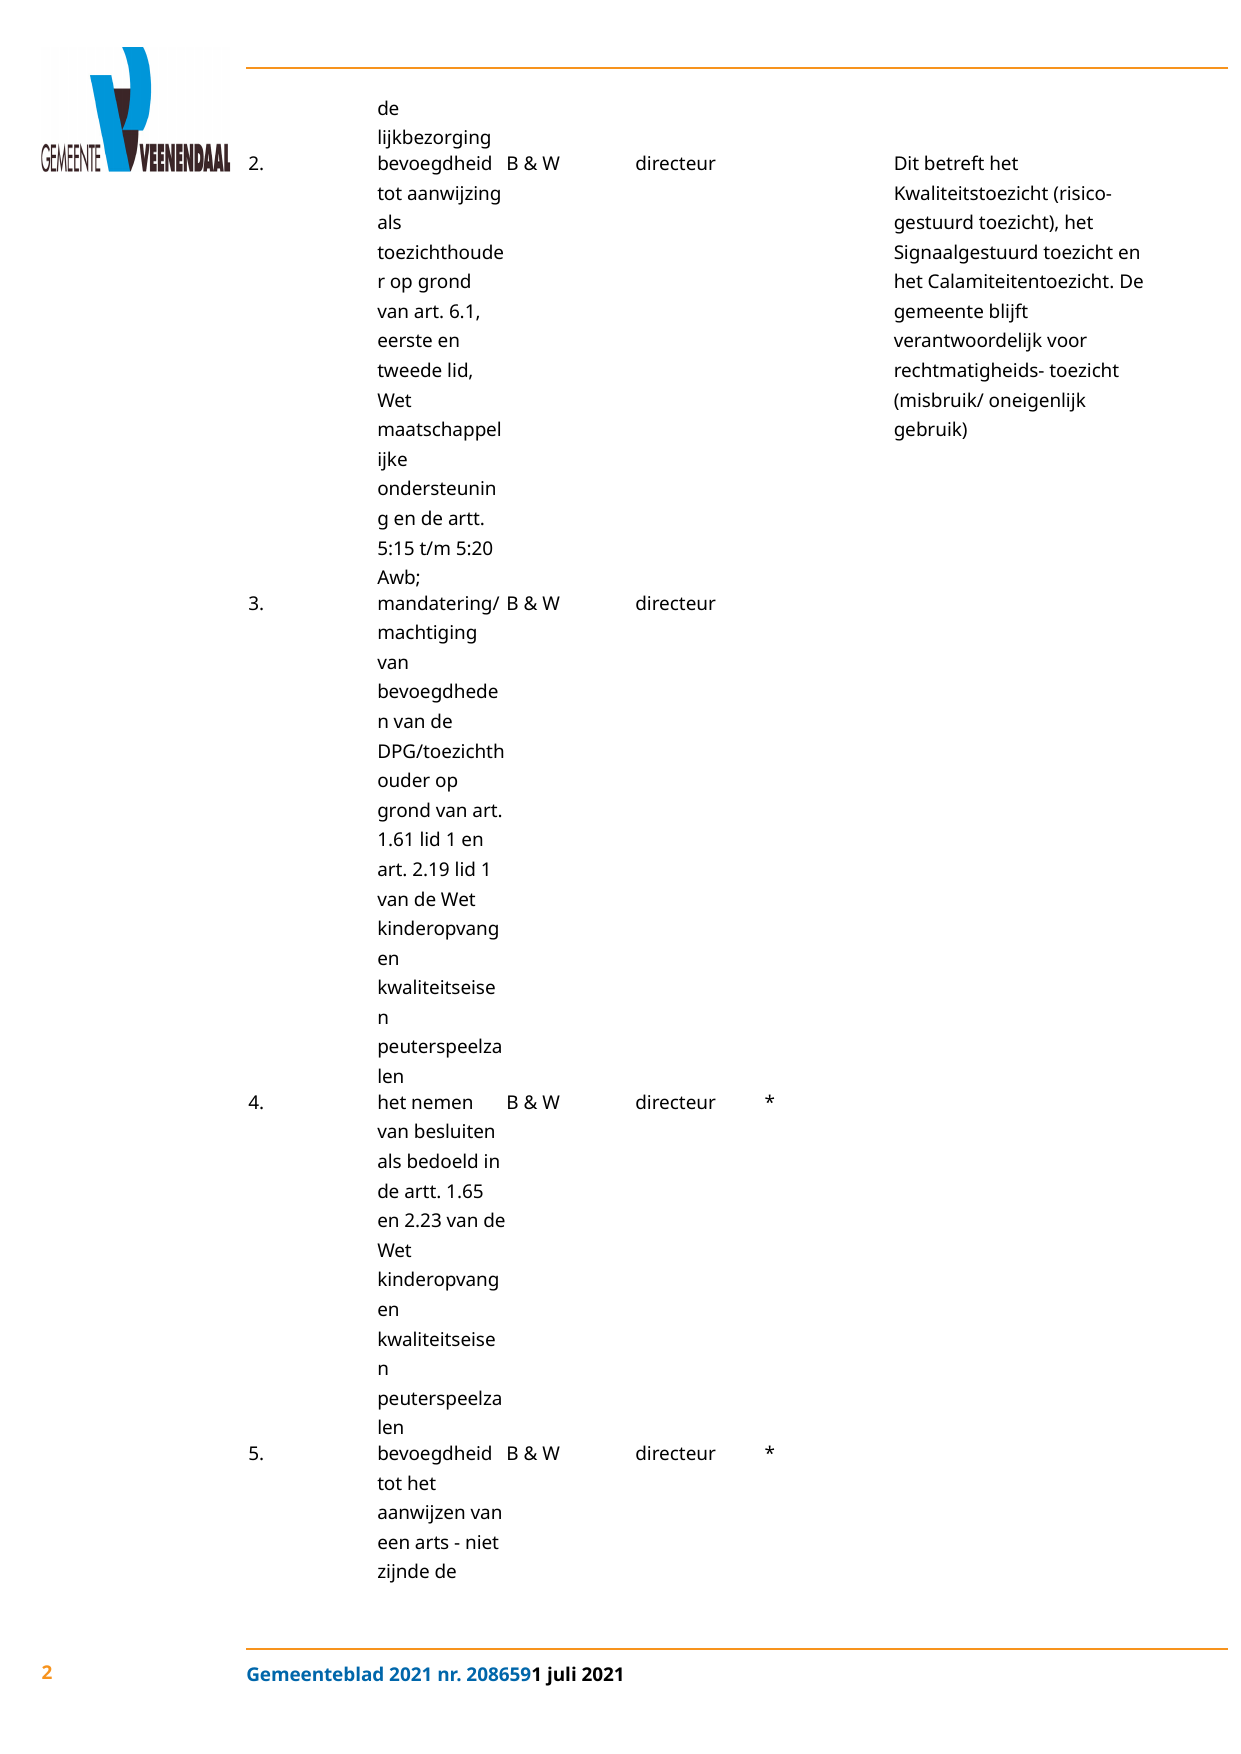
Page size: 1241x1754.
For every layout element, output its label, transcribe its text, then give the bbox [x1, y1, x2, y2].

table_cell * [764, 1089, 893, 1440]
table_cell [506, 95, 635, 150]
table_cell B & W [506, 1089, 635, 1440]
table_cell 2. [248, 150, 377, 590]
table_cell het nemen van besluiten als bedoeld in de artt. 1.65 en 2.23 van de Wet kinderopvang en kwaliteitseisen peuterspeelzalen [377, 1089, 506, 1440]
table_cell [1023, 1440, 1152, 1584]
table_cell [894, 1089, 1152, 1440]
picture [123, 47, 231, 172]
table_cell B & W [506, 590, 635, 1089]
table_cell B & W [506, 150, 635, 590]
table_cell [894, 95, 1152, 150]
table_cell [635, 95, 764, 150]
table_cell 3. [248, 590, 377, 1089]
table_cell 5. [248, 1440, 377, 1584]
table_cell bevoegdheid tot aanwijzing als toezichthouder op grond van art. 6.1, eerste en tweede lid, Wet maatschappelijke ondersteuning en de artt. 5:15 t/m 5:20 Awb; [377, 150, 506, 590]
table_cell Dit betreft het Kwaliteitstoezicht (risico-gestuurd toezicht), het Signaalgestuurd toezicht en het Calamiteitentoezicht. De gemeente blijft verantwoordelijk voor rechtmatigheids- toezicht (misbruik/ oneigenlijk gebruik) [894, 150, 1152, 590]
table_cell 4. [248, 1089, 377, 1440]
table_cell [894, 1440, 1022, 1584]
table_cell directeur [635, 1089, 764, 1440]
table_cell * [764, 1440, 893, 1584]
table_cell de lijkbezorging [377, 95, 506, 150]
table_cell directeur [635, 150, 764, 590]
table_cell B & W [506, 1440, 635, 1584]
table_cell [248, 95, 377, 150]
table_cell directeur [635, 1440, 764, 1584]
table_cell [894, 590, 1152, 1089]
table_cell bevoegdheid tot het aanwijzen van een arts - niet zijnde de [377, 1440, 506, 1584]
table_cell [764, 590, 893, 1089]
table_cell directeur [635, 590, 764, 1089]
table_cell [764, 95, 893, 150]
table_cell mandatering/machtiging van bevoegdheden van de DPG/toezichthouder op grond van art. 1.61 lid 1 en art. 2.19 lid 1 van de Wet kinderopvang en kwaliteitseisen peuterspeelzalen [377, 590, 506, 1089]
table_cell [764, 150, 893, 590]
picture [41, 47, 130, 172]
